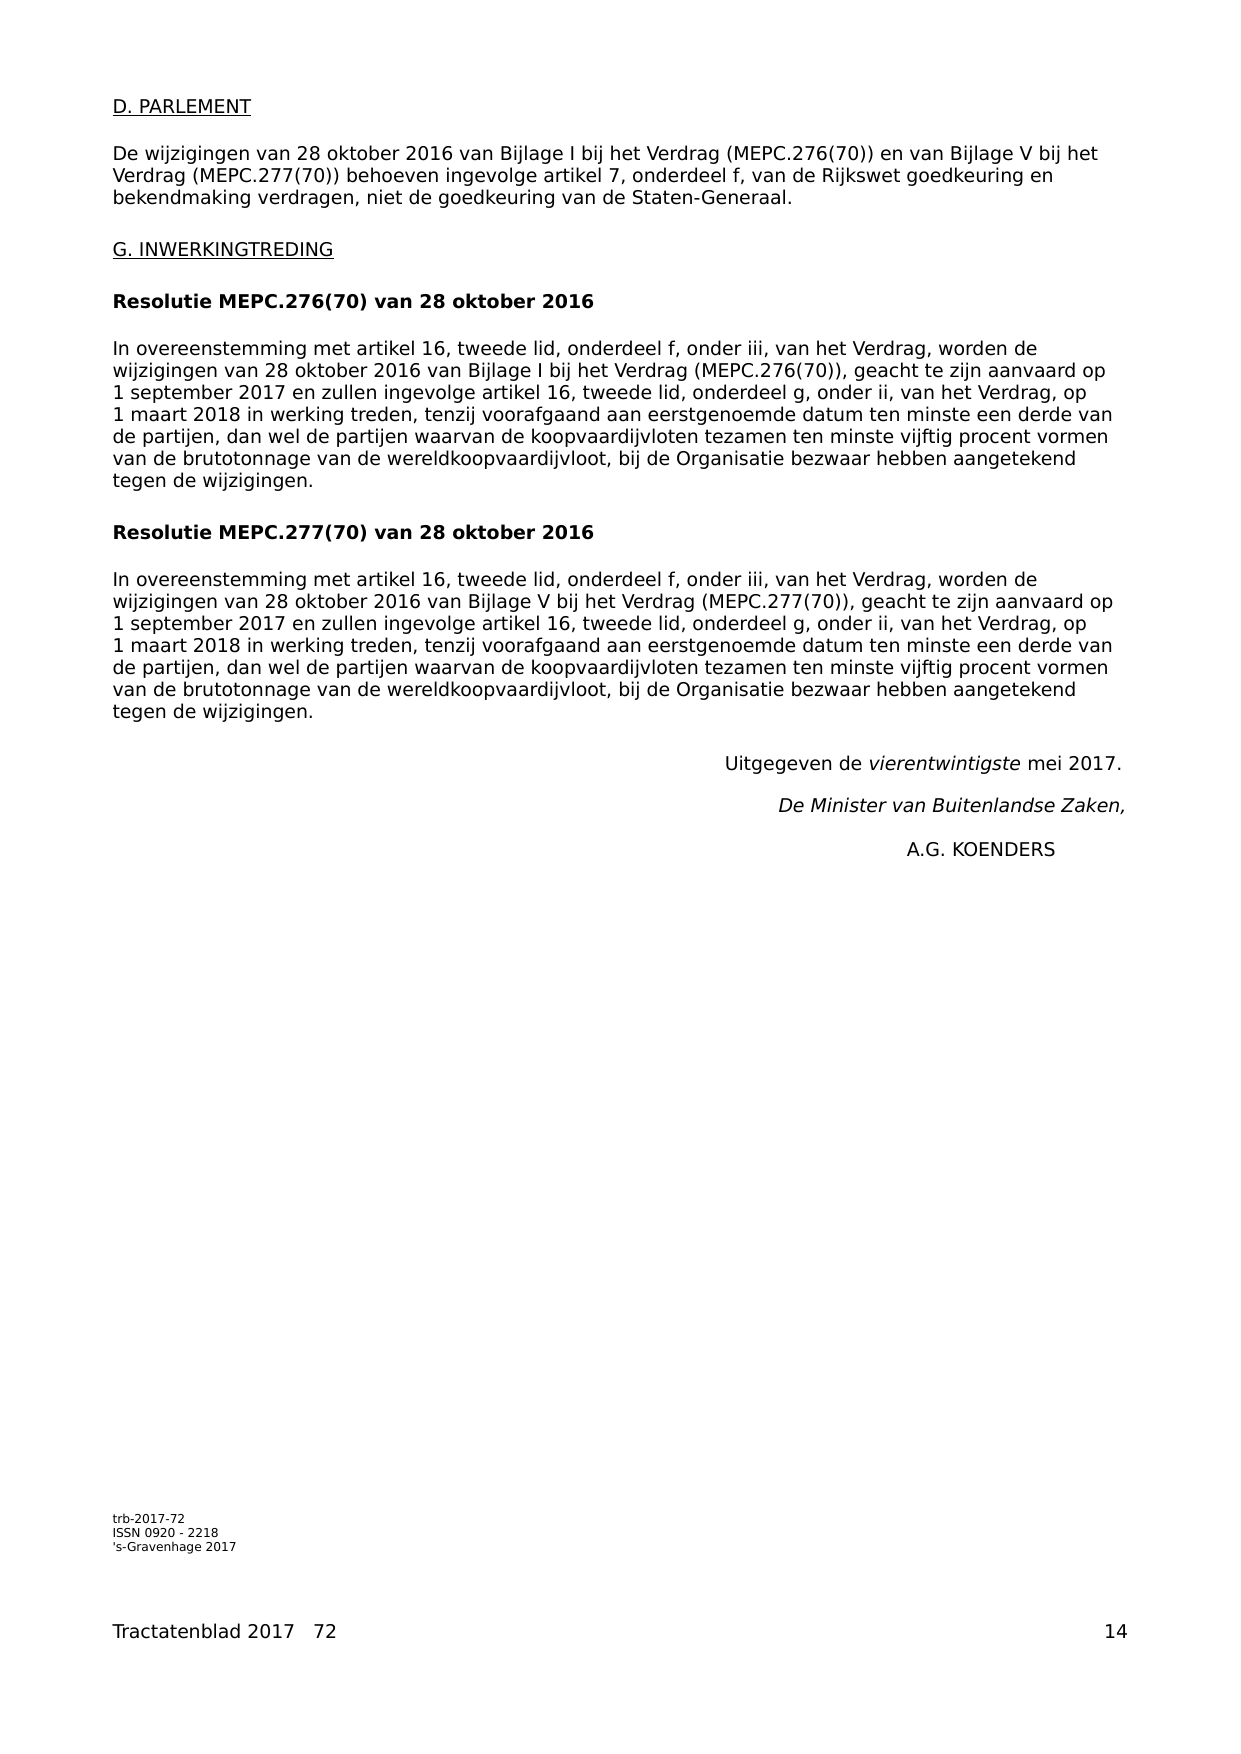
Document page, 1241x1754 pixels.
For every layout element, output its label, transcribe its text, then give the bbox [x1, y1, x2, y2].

subtitle G. INWERKINGTREDING [112, 239, 1128, 261]
text In overeenstemming met artikel 16, tweede lid, onderdeel f, onder iii, van het Verdrag, worden de wijzigingen van 28 oktober 2016 van Bijlage V bij het Verdrag (MEPC.277(70)), geacht te zijn aanvaard op 1 september 2017 en zullen ingevolge artikel 16, tweede lid, onderdeel g, onder ii, van het Verdrag, op 1 maart 2018 in werking treden, tenzij voorafgaand aan eerstgenoemde datum ten minste een derde van de partijen, dan wel de partijen waarvan de koopvaardijvloten tezamen ten minste vijftig procent vormen van de brutotonnage van de wereldkoopvaardijvloot, bij de Organisatie bezwaar hebben aangetekend tegen de wijzigingen. [112, 569, 1128, 722]
text De Minister van Buitenlandse Zaken, A.G. KOENDERS [112, 794, 1128, 860]
text In overeenstemming met artikel 16, tweede lid, onderdeel f, onder iii, van het Verdrag, worden de wijzigingen van 28 oktober 2016 van Bijlage I bij het Verdrag (MEPC.276(70)), geacht te zijn aanvaard op 1 september 2017 en zullen ingevolge artikel 16, tweede lid, onderdeel g, onder ii, van het Verdrag, op 1 maart 2018 in werking treden, tenzij voorafgaand aan eerstgenoemde datum ten minste een derde van de partijen, dan wel de partijen waarvan de koopvaardijvloten tezamen ten minste vijftig procent vormen van de brutotonnage van de wereldkoopvaardijvloot, bij de Organisatie bezwaar hebben aangetekend tegen de wijzigingen. [112, 338, 1128, 492]
subtitle Resolutie MEPC.276(70) van 28 oktober 2016 [112, 291, 1128, 313]
text 's-Gravenhage 2017 [112, 1540, 346, 1554]
text ISSN 0920 - 2218 [112, 1526, 346, 1540]
text Uitgegeven de vierentwintigste mei 2017. [112, 752, 1128, 774]
text trb-2017-72 [112, 1512, 346, 1526]
subtitle D. PARLEMENT [112, 96, 1128, 118]
text De wijzigingen van 28 oktober 2016 van Bijlage I bij het Verdrag (MEPC.276(70)) en van Bijlage V bij het Verdrag (MEPC.277(70)) behoeven ingevolge artikel 7, onderdeel f, van de Rijkswet goedkeuring en bekendmaking verdragen, niet de goedkeuring van de Staten-Generaal. [112, 143, 1128, 209]
subtitle Resolutie MEPC.277(70) van 28 oktober 2016 [112, 522, 1128, 544]
